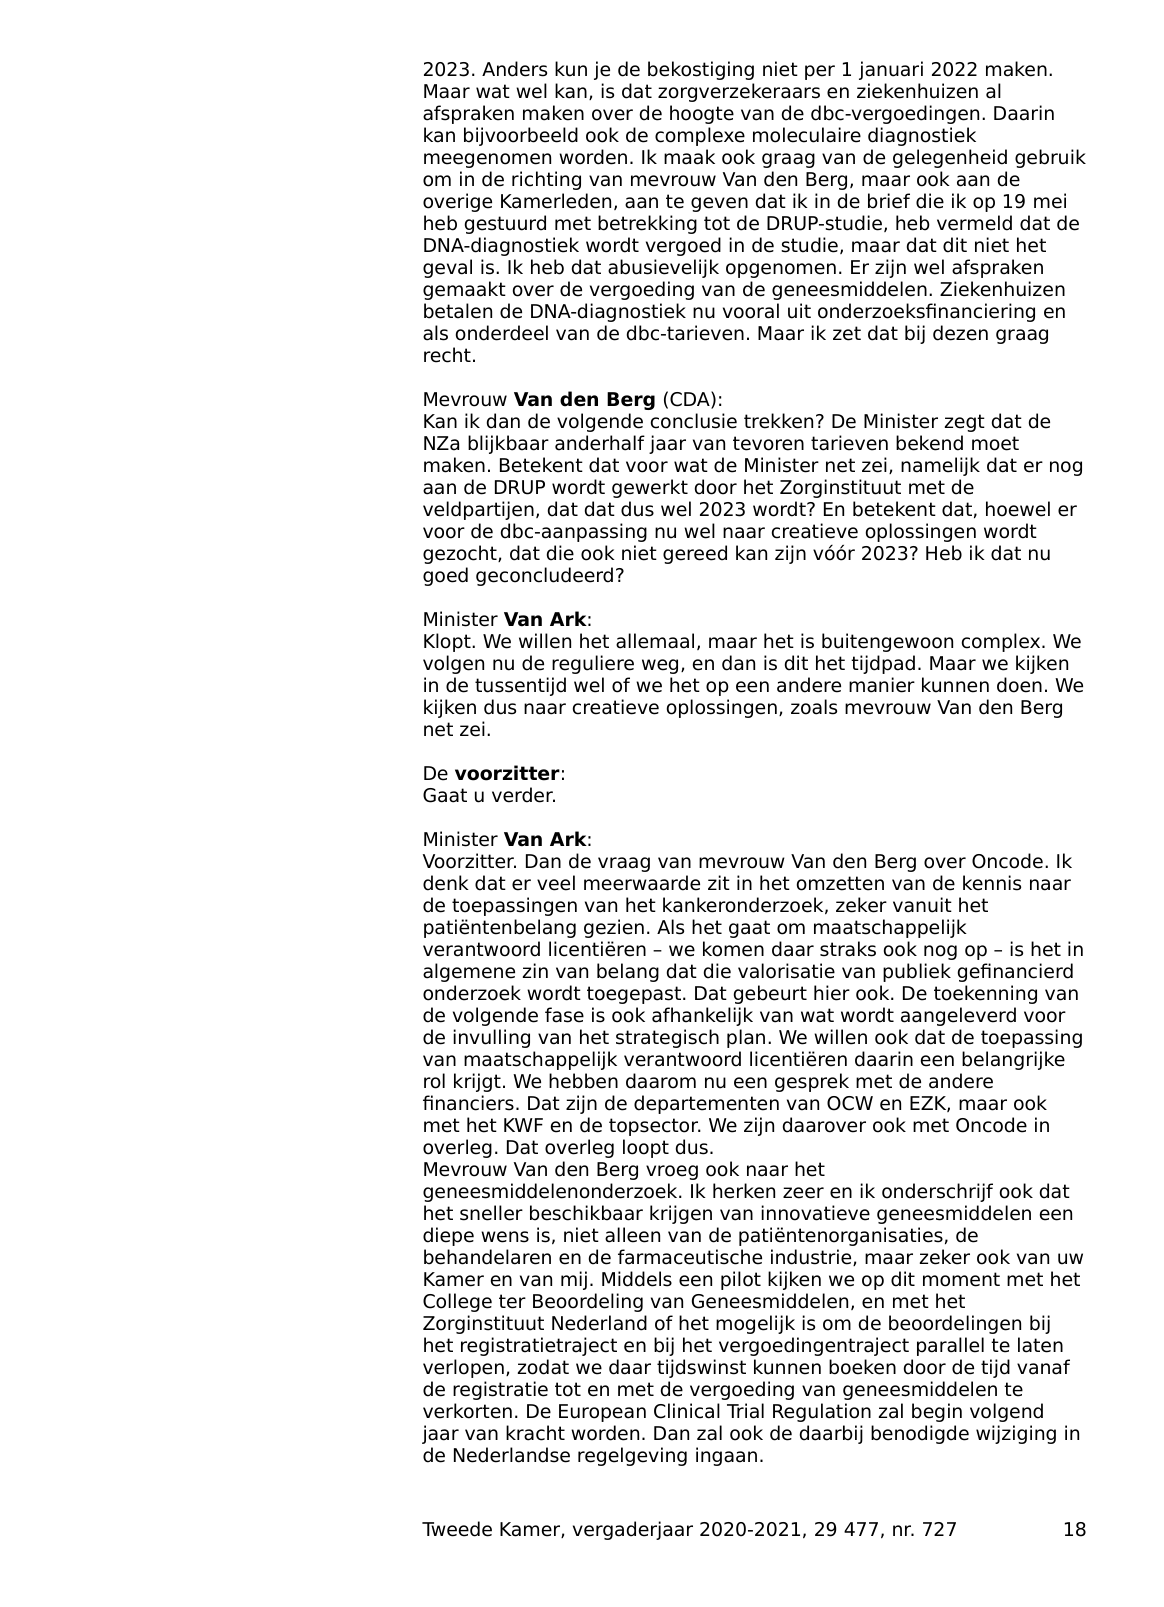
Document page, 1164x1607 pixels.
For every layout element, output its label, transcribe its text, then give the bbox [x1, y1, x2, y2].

text Voorzitter. Dan de vraag van mevrouw Van den Berg over Oncode. Ik denk dat er veel meerwaarde zit in het omzetten van de kennis naar de toepassingen van het kankeronderzoek, zeker vanuit het patiëntenbelang gezien. Als het gaat om maatschappelijk verantwoord licentiëren – we komen daar straks ook nog op – is het in algemene zin van belang dat die valorisatie van publiek gefinancierd onderzoek wordt toegepast. Dat gebeurt hier ook. De toekenning van de volgende fase is ook afhankelijk van wat wordt aangeleverd voor de invulling van het strategisch plan. We willen ook dat de toepassing van maatschappelijk verantwoord licentiëren daarin een belangrijke rol krijgt. We hebben daarom nu een gesprek met de andere financiers. Dat zijn de departementen van OCW en EZK, maar ook met het KWF en de topsector. We zijn daarover ook met Oncode in overleg. Dat overleg loopt dus. [422, 851, 1087, 1159]
text Klopt. We willen het allemaal, maar het is buitengewoon complex. We volgen nu de reguliere weg, en dan is dit het tijdpad. Maar we kijken in de tussentijd wel of we het op een andere manier kunnen doen. We kijken dus naar creatieve oplossingen, zoals mevrouw Van den Berg net zei. [422, 631, 1087, 741]
text Minister Van Ark: [422, 829, 1087, 851]
text Mevrouw Van den Berg (CDA): [422, 389, 1087, 411]
text Kan ik dan de volgende conclusie trekken? De Minister zegt dat de NZa blijkbaar anderhalf jaar van tevoren tarieven bekend moet maken. Betekent dat voor wat de Minister net zei, namelijk dat er nog aan de DRUP wordt gewerkt door het Zorginstituut met de veldpartijen, dat dat dus wel 2023 wordt? En betekent dat, hoewel er voor de dbc-aanpassing nu wel naar creatieve oplossingen wordt gezocht, dat die ook niet gereed kan zijn vóór 2023? Heb ik dat nu goed geconcludeerd? [422, 411, 1087, 587]
text Mevrouw Van den Berg vroeg ook naar het geneesmiddelenonderzoek. Ik herken zeer en ik onderschrijf ook dat het sneller beschikbaar krijgen van innovatieve geneesmiddelen een diepe wens is, niet alleen van de patiëntenorganisaties, de behandelaren en de farmaceutische industrie, maar zeker ook van uw Kamer en van mij. Middels een pilot kijken we op dit moment met het College ter Beoordeling van Geneesmiddelen, en met het Zorginstituut Nederland of het mogelijk is om de beoordelingen bij het registratietraject en bij het vergoedingentraject parallel te laten verlopen, zodat we daar tijdswinst kunnen boeken door de tijd vanaf de registratie tot en met de vergoeding van geneesmiddelen te verkorten. De European Clinical Trial Regulation zal begin volgend jaar van kracht worden. Dan zal ook de daarbij benodigde wijziging in de Nederlandse regelgeving ingaan. [422, 1159, 1087, 1467]
text Gaat u verder. [422, 785, 1087, 807]
text Minister Van Ark: [422, 609, 1087, 631]
text 2023. Anders kun je de bekostiging niet per 1 januari 2022 maken. Maar wat wel kan, is dat zorgverzekeraars en ziekenhuizen al afspraken maken over de hoogte van de dbc-vergoedingen. Daarin kan bijvoorbeeld ook de complexe moleculaire diagnostiek meegenomen worden. Ik maak ook graag van de gelegenheid gebruik om in de richting van mevrouw Van den Berg, maar ook aan de overige Kamerleden, aan te geven dat ik in de brief die ik op 19 mei heb gestuurd met betrekking tot de DRUP-studie, heb vermeld dat de DNA-diagnostiek wordt vergoed in de studie, maar dat dit niet het geval is. Ik heb dat abusievelijk opgenomen. Er zijn wel afspraken gemaakt over de vergoeding van de geneesmiddelen. Ziekenhuizen betalen de DNA-diagnostiek nu vooral uit onderzoeksfinanciering en als onderdeel van de dbc-tarieven. Maar ik zet dat bij dezen graag recht. [422, 59, 1087, 367]
text De voorzitter: [422, 763, 1087, 785]
